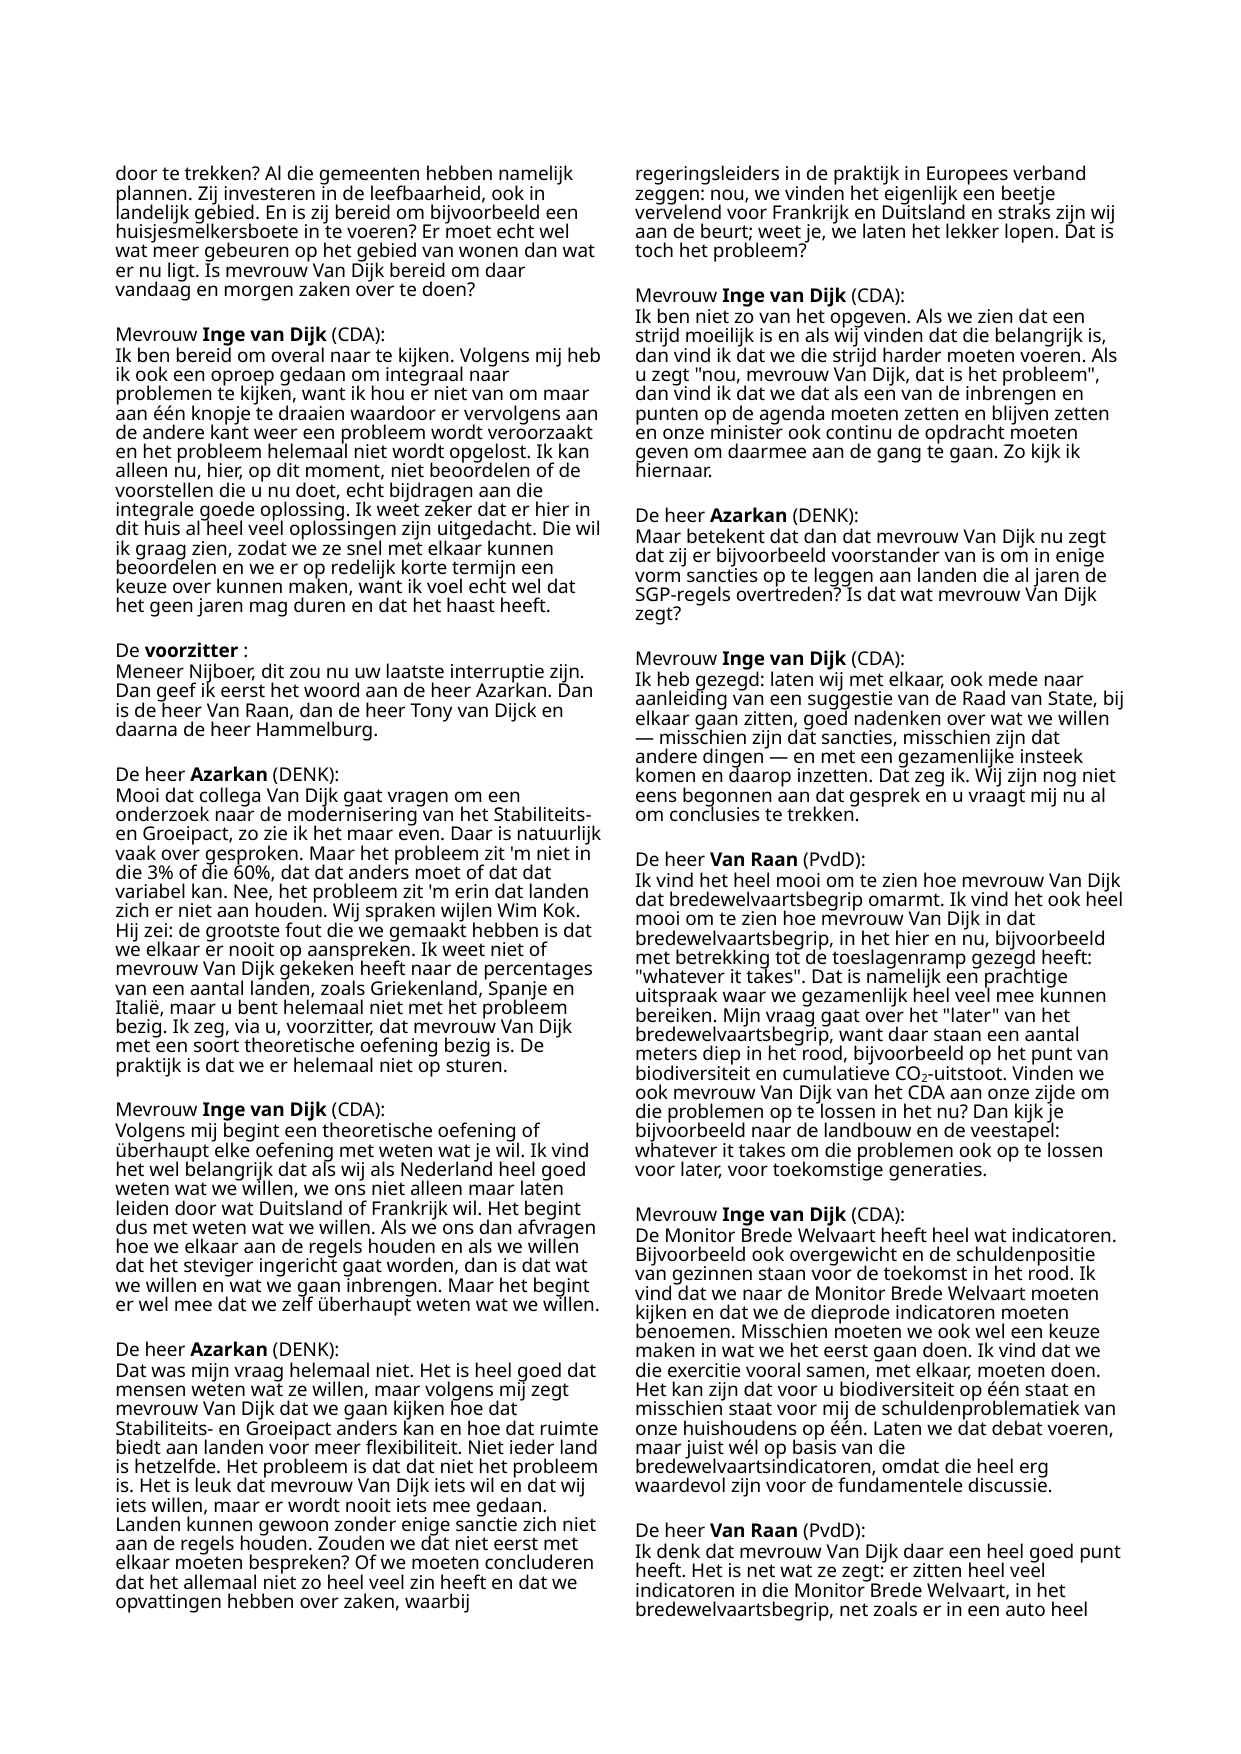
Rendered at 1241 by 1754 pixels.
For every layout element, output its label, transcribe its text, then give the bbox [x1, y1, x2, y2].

text Mevrouw Inge van Dijk (CDA): [635, 1201, 1125, 1227]
text Maar betekent dat dan dat mevrouw Van Dijk nu zegt dat zij er bijvoorbeeld voorstander van is om in enige vorm sancties op te leggen aan landen die al jaren de SGP-regels overtreden? Is dat wat mevrouw Van Dijk zegt? [635, 528, 1125, 624]
text Mevrouw Inge van Dijk (CDA): [635, 645, 1125, 671]
text Ik denk dat mevrouw Van Dijk daar een heel goed punt heeft. Het is net wat ze zegt: er zitten heel veel indicatoren in die Monitor Brede Welvaart, in het bredewelvaartsbegrip, net zoals er in een auto heel [635, 1543, 1125, 1620]
text Mooi dat collega Van Dijk gaat vragen om een onderzoek naar de modernisering van het Stabiliteits- en Groeipact, zo zie ik het maar even. Daar is natuurlijk vaak over gesproken. Maar het probleem zit 'm niet in die 3% of die 60%, dat dat anders moet of dat dat variabel kan. Nee, het probleem zit 'm erin dat landen zich er niet aan houden. Wij spraken wijlen Wim Kok. Hij zei: de grootste fout die we gemaakt hebben is dat we elkaar er nooit op aanspreken. Ik weet niet of mevrouw Van Dijk gekeken heeft naar de percentages van een aantal landen, zoals Griekenland, Spanje en Italië, maar u bent helemaal niet met het probleem bezig. Ik zeg, via u, voorzitter, dat mevrouw Van Dijk met een soort theoretische oefening bezig is. De praktijk is dat we er helemaal niet op sturen. [115, 787, 605, 1076]
text De heer Van Raan (PvdD): [635, 846, 1125, 872]
text De Monitor Brede Welvaart heeft heel wat indicatoren. Bijvoorbeeld ook overgewicht en de schuldenpositie van gezinnen staan voor de toekomst in het rood. Ik vind dat we naar de Monitor Brede Welvaart moeten kijken en dat we de dieprode indicatoren moeten benoemen. Misschien moeten we ook wel een keuze maken in wat we het eerst gaan doen. Ik vind dat we die exercitie vooral samen, met elkaar, moeten doen. Het kan zijn dat voor u biodiversiteit op één staat en misschien staat voor mij de schuldenproblematiek van onze huishoudens op één. Laten we dat debat voeren, maar juist wél op basis van die bredewelvaartsindicatoren, omdat die heel erg waardevol zijn voor de fundamentele discussie. [635, 1227, 1125, 1497]
text De voorzitter : [115, 637, 605, 663]
text Meneer Nijboer, dit zou nu uw laatste interruptie zijn. Dan geef ik eerst het woord aan de heer Azarkan. Dan is de heer Van Raan, dan de heer Tony van Dijck en daarna de heer Hammelburg. [115, 663, 605, 740]
text Volgens mij begint een theoretische oefening of überhaupt elke oefening met weten wat je wil. Ik vind het wel belangrijk dat als wij als Nederland heel goed weten wat we willen, we ons niet alleen maar laten leiden door wat Duitsland of Frankrijk wil. Het begint dus met weten wat we willen. Als we ons dan afvragen hoe we elkaar aan de regels houden en als we willen dat het steviger ingericht gaat worden, dan is dat wat we willen en wat we gaan inbrengen. Maar het begint er wel mee dat we zelf überhaupt weten wat we willen. [115, 1122, 605, 1315]
text Mevrouw Inge van Dijk (CDA): [115, 1097, 605, 1122]
text regeringsleiders in de praktijk in Europees verband zeggen: nou, we vinden het eigenlijk een beetje vervelend voor Frankrijk en Duitsland en straks zijn wij aan de beurt; weet je, we laten het lekker lopen. Dat is toch het probleem? [635, 165, 1125, 262]
text Mevrouw Inge van Dijk (CDA): [115, 321, 605, 347]
text De heer Azarkan (DENK): [115, 761, 605, 787]
text Mevrouw Inge van Dijk (CDA): [635, 282, 1125, 308]
text De heer Van Raan (PvdD): [635, 1517, 1125, 1543]
text Dat was mijn vraag helemaal niet. Het is heel goed dat mensen weten wat ze willen, maar volgens mij zegt mevrouw Van Dijk dat we gaan kijken hoe dat Stabiliteits- en Groeipact anders kan en hoe dat ruimte biedt aan landen voor meer flexibiliteit. Niet ieder land is hetzelfde. Het probleem is dat dat niet het probleem is. Het is leuk dat mevrouw Van Dijk iets wil en dat wij iets willen, maar er wordt nooit iets mee gedaan. Landen kunnen gewoon zonder enige sanctie zich niet aan de regels houden. Zouden we dat niet eerst met elkaar moeten bespreken? Of we moeten concluderen dat het allemaal niet zo heel veel zin heeft en dat we opvattingen hebben over zaken, waarbij [115, 1362, 605, 1612]
text door te trekken? Al die gemeenten hebben namelijk plannen. Zij investeren in de leefbaarheid, ook in landelijk gebied. En is zij bereid om bijvoorbeeld een huisjesmelkersboete in te voeren? Er moet echt wel wat meer gebeuren op het gebied van wonen dan wat er nu ligt. Is mevrouw Van Dijk bereid om daar vandaag en morgen zaken over te doen? [115, 165, 605, 300]
text Ik ben niet zo van het opgeven. Als we zien dat een strijd moeilijk is en als wij vinden dat die belangrijk is, dan vind ik dat we die strijd harder moeten voeren. Als u zegt "nou, mevrouw Van Dijk, dat is het probleem", dan vind ik dat we dat als een van de inbrengen en punten op de agenda moeten zetten en blijven zetten en onze minister ook continu de opdracht moeten geven om daarmee aan de gang te gaan. Zo kijk ik hiernaar. [635, 308, 1125, 482]
text De heer Azarkan (DENK): [115, 1336, 605, 1362]
text Ik vind het heel mooi om te zien hoe mevrouw Van Dijk dat bredewelvaartsbegrip omarmt. Ik vind het ook heel mooi om te zien hoe mevrouw Van Dijk in dat bredewelvaartsbegrip, in het hier en nu, bijvoorbeeld met betrekking tot de toeslagenramp gezegd heeft: "whatever it takes". Dat is namelijk een prachtige uitspraak waar we gezamenlijk heel veel mee kunnen bereiken. Mijn vraag gaat over het "later" van het bredewelvaartsbegrip, want daar staan een aantal meters diep in het rood, bijvoorbeeld op het punt van biodiversiteit en cumulatieve CO2-uitstoot. Vinden we ook mevrouw Van Dijk van het CDA aan onze zijde om die problemen op te lossen in het nu? Dan kijk je bijvoorbeeld naar de landbouw en de veestapel: whatever it takes om die problemen ook op te lossen voor later, voor toekomstige generaties. [635, 872, 1125, 1180]
text Ik heb gezegd: laten wij met elkaar, ook mede naar aanleiding van een suggestie van de Raad van State, bij elkaar gaan zitten, goed nadenken over wat we willen — misschien zijn dat sancties, misschien zijn dat andere dingen — en met een gezamenlijke insteek komen en daarop inzetten. Dat zeg ik. Wij zijn nog niet eens begonnen aan dat gesprek en u vraagt mij nu al om conclusies te trekken. [635, 671, 1125, 825]
text De heer Azarkan (DENK): [635, 502, 1125, 528]
text Ik ben bereid om overal naar te kijken. Volgens mij heb ik ook een oproep gedaan om integraal naar problemen te kijken, want ik hou er niet van om maar aan één knopje te draaien waardoor er vervolgens aan de andere kant weer een probleem wordt veroorzaakt en het probleem helemaal niet wordt opgelost. Ik kan alleen nu, hier, op dit moment, niet beoordelen of de voorstellen die u nu doet, echt bijdragen aan die integrale goede oplossing. Ik weet zeker dat er hier in dit huis al heel veel oplossingen zijn uitgedacht. Die wil ik graag zien, zodat we ze snel met elkaar kunnen beoordelen en we er op redelijk korte termijn een keuze over kunnen maken, want ik voel echt wel dat het geen jaren mag duren en dat het haast heeft. [115, 347, 605, 617]
